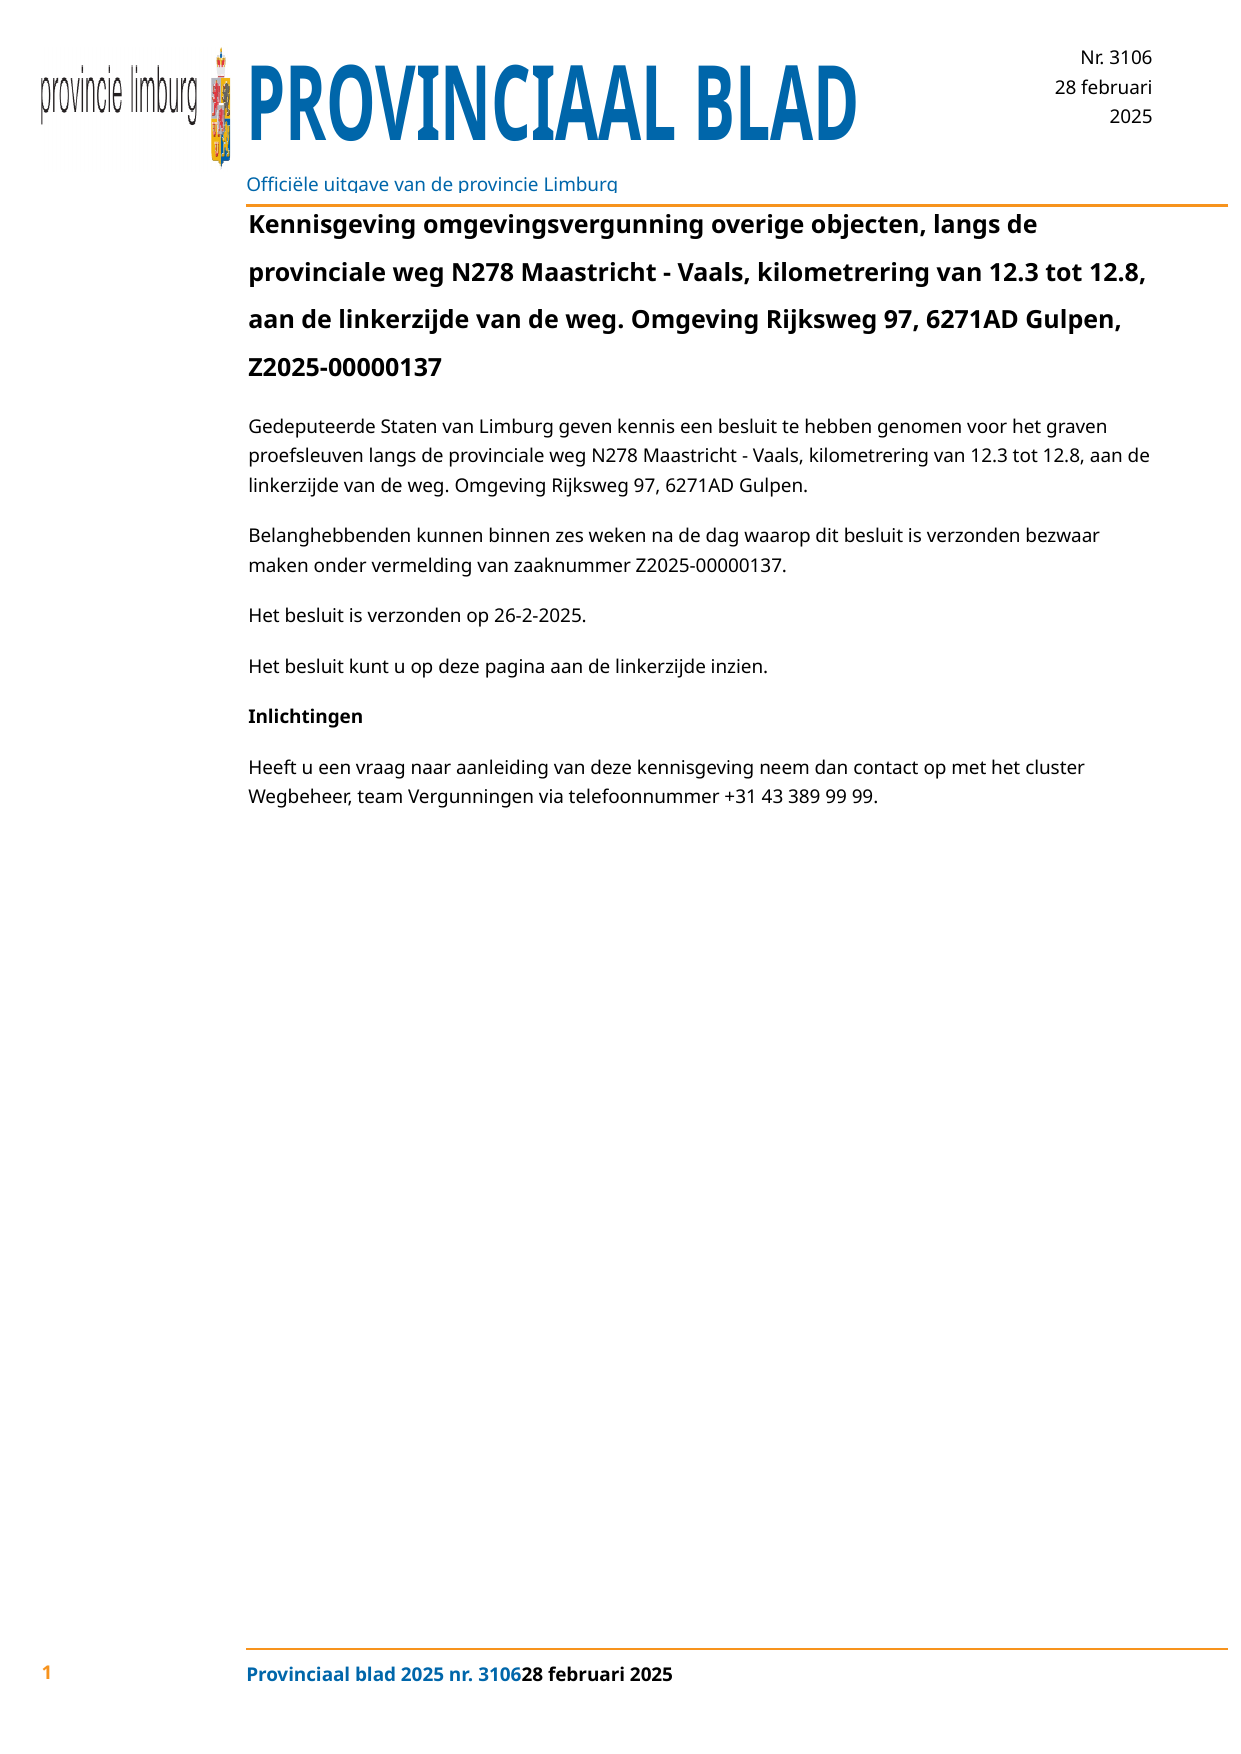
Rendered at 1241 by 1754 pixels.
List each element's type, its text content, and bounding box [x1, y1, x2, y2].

text Gedeputeerde Staten van Limburg geven kennis een besluit te hebben genomen voor het graven proefsleuven langs de provinciale weg N278 Maastricht - Vaals, kilometrering van 12.3 tot 12.8, aan de linkerzijde van de weg. Omgeving Rijksweg 97, 6271AD Gulpen. [248, 413, 1152, 498]
text Heeft u een vraag naar aanleiding van deze kennisgeving neem dan contact op met het cluster Wegbeheer, team Vergunningen via telefoonnummer +31 43 389 99 99. [248, 754, 1152, 809]
text Kennisgeving omgevingsvergunning overige objecten, langs de provinciale weg N278 Maastricht - Vaals, kilometrering van 12.3 tot 12.8, aan de linkerzijde van de weg. Omgeving Rijksweg 97, 6271AD Gulpen, Z2025-00000137 [248, 207, 1152, 384]
text Belanghebbenden kunnen binnen zes weken na de dag waarop dit besluit is verzonden bezwaar maken onder vermelding van zaaknummer Z2025-00000137. [248, 523, 1152, 578]
text Inlichtingen [248, 703, 1152, 729]
text Het besluit is verzonden op 26-2-2025. [248, 603, 1152, 628]
text Het besluit kunt u op deze pagina aan de linkerzijde inzien. [248, 653, 1152, 679]
picture [41, 47, 231, 172]
